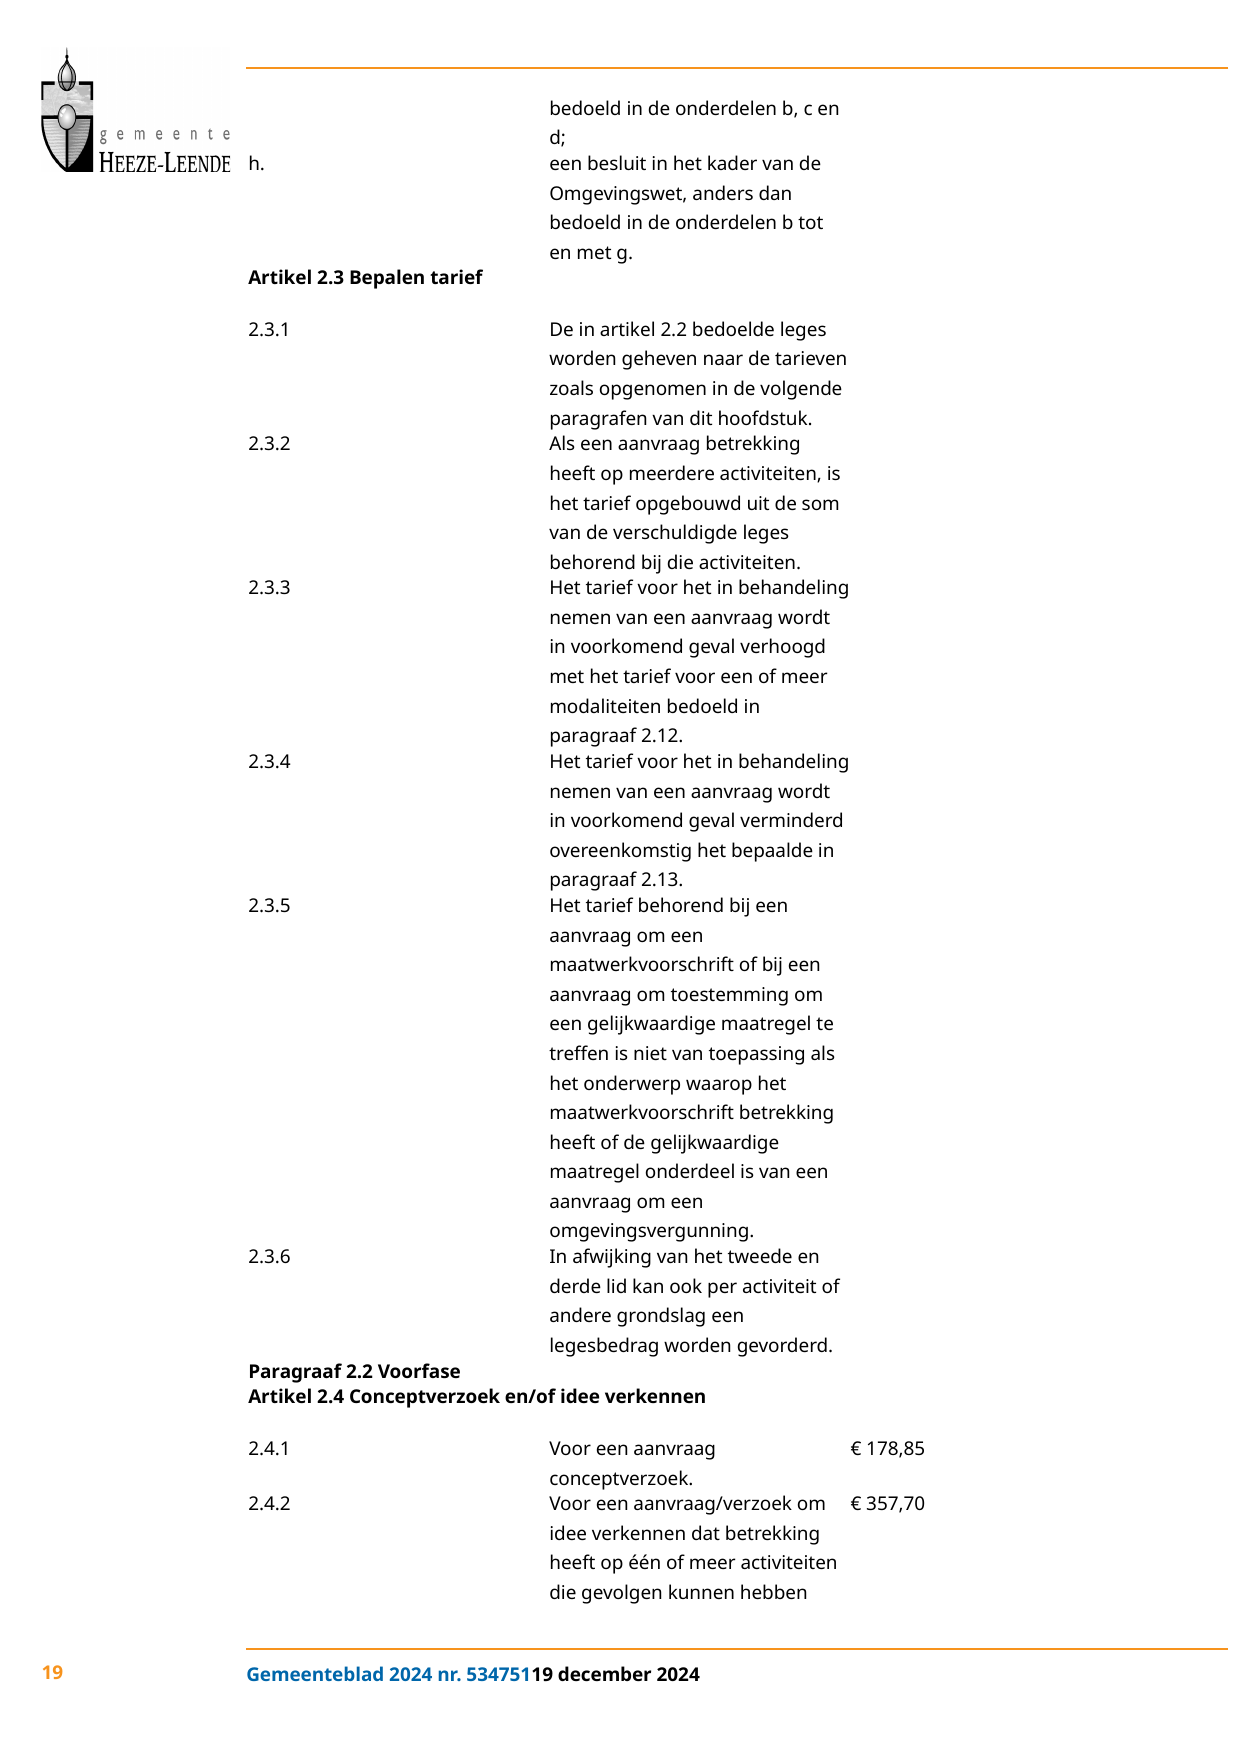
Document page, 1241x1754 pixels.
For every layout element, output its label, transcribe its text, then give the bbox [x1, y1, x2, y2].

table_cell [850, 575, 1152, 748]
table_cell Als een aanvraag betrekking heeft op meerdere activiteiten, is het tarief opgebouwd uit de som van de verschuldigde leges behorend bij die activiteiten. [549, 431, 850, 574]
table_cell 2.3.5 [248, 892, 549, 1243]
table_cell Het tarief voor het in behandeling nemen van een aanvraag wordt in voorkomend geval verminderd overeenkomstig het bepaalde in paragraaf 2.13. [549, 748, 850, 892]
table_cell [850, 892, 1152, 1243]
table_cell [850, 1409, 1152, 1435]
table_cell De in artikel 2.2 bedoelde leges worden geheven naar de tarieven zoals opgenomen in de volgende paragrafen van dit hoofdstuk. [549, 316, 850, 431]
table_cell In afwijking van het tweede en derde lid kan ook per activiteit of andere grondslag een legesbedrag worden gevorderd. [549, 1244, 850, 1358]
table_cell [248, 95, 549, 150]
table_cell [248, 1409, 549, 1435]
table_cell bedoeld in de onderdelen b, c en d; [549, 95, 850, 150]
table_cell Paragraaf 2.2 Voorfase [248, 1358, 1152, 1384]
table_cell een besluit in het kader van de Omgevingswet, anders dan bedoeld in de onderdelen b tot en met g. [549, 150, 850, 264]
table_cell 2.3.2 [248, 431, 549, 574]
table_cell 2.4.2 [248, 1490, 549, 1605]
table_cell [549, 290, 850, 316]
table_cell 2.3.6 [248, 1244, 549, 1358]
table_cell Artikel 2.3 Bepalen tarief [248, 265, 1152, 290]
table_cell 2.4.1 [248, 1435, 549, 1490]
table_cell Het tarief behorend bij een aanvraag om een maatwerkvoorschrift of bij een aanvraag om toestemming om een gelijkwaardige maatregel te treffen is niet van toepassing als het onderwerp waarop het maatwerkvoorschrift betrekking heeft of de gelijkwaardige maatregel onderdeel is van een aanvraag om een omgevingsvergunning. [549, 892, 850, 1243]
table_cell € 178,85 [850, 1435, 1152, 1490]
table_cell Voor een aanvraag conceptverzoek. [549, 1435, 850, 1490]
table_cell [549, 1409, 850, 1435]
table_cell 2.3.3 [248, 575, 549, 748]
table_cell 2.3.1 [248, 316, 549, 431]
table_cell h. [248, 150, 549, 264]
table_cell Voor een aanvraag/verzoek om idee verkennen dat betrekking heeft op één of meer activiteiten die gevolgen kunnen hebben [549, 1490, 850, 1605]
table_cell [850, 431, 1152, 574]
table_cell Het tarief voor het in behandeling nemen van een aanvraag wordt in voorkomend geval verhoogd met het tarief voor een of meer modaliteiten bedoeld in paragraaf 2.12. [549, 575, 850, 748]
table_cell 2.3.4 [248, 748, 549, 892]
table_cell Artikel 2.4 Conceptverzoek en/of idee verkennen [248, 1384, 1152, 1409]
table_cell [850, 95, 1152, 150]
table_cell [850, 150, 1152, 264]
table_cell [850, 316, 1152, 431]
table_cell [850, 290, 1152, 316]
picture [41, 47, 231, 172]
table_cell [248, 290, 549, 316]
table_cell [850, 748, 1152, 892]
table_cell € 357,70 [850, 1490, 1152, 1605]
table_cell [850, 1244, 1152, 1358]
